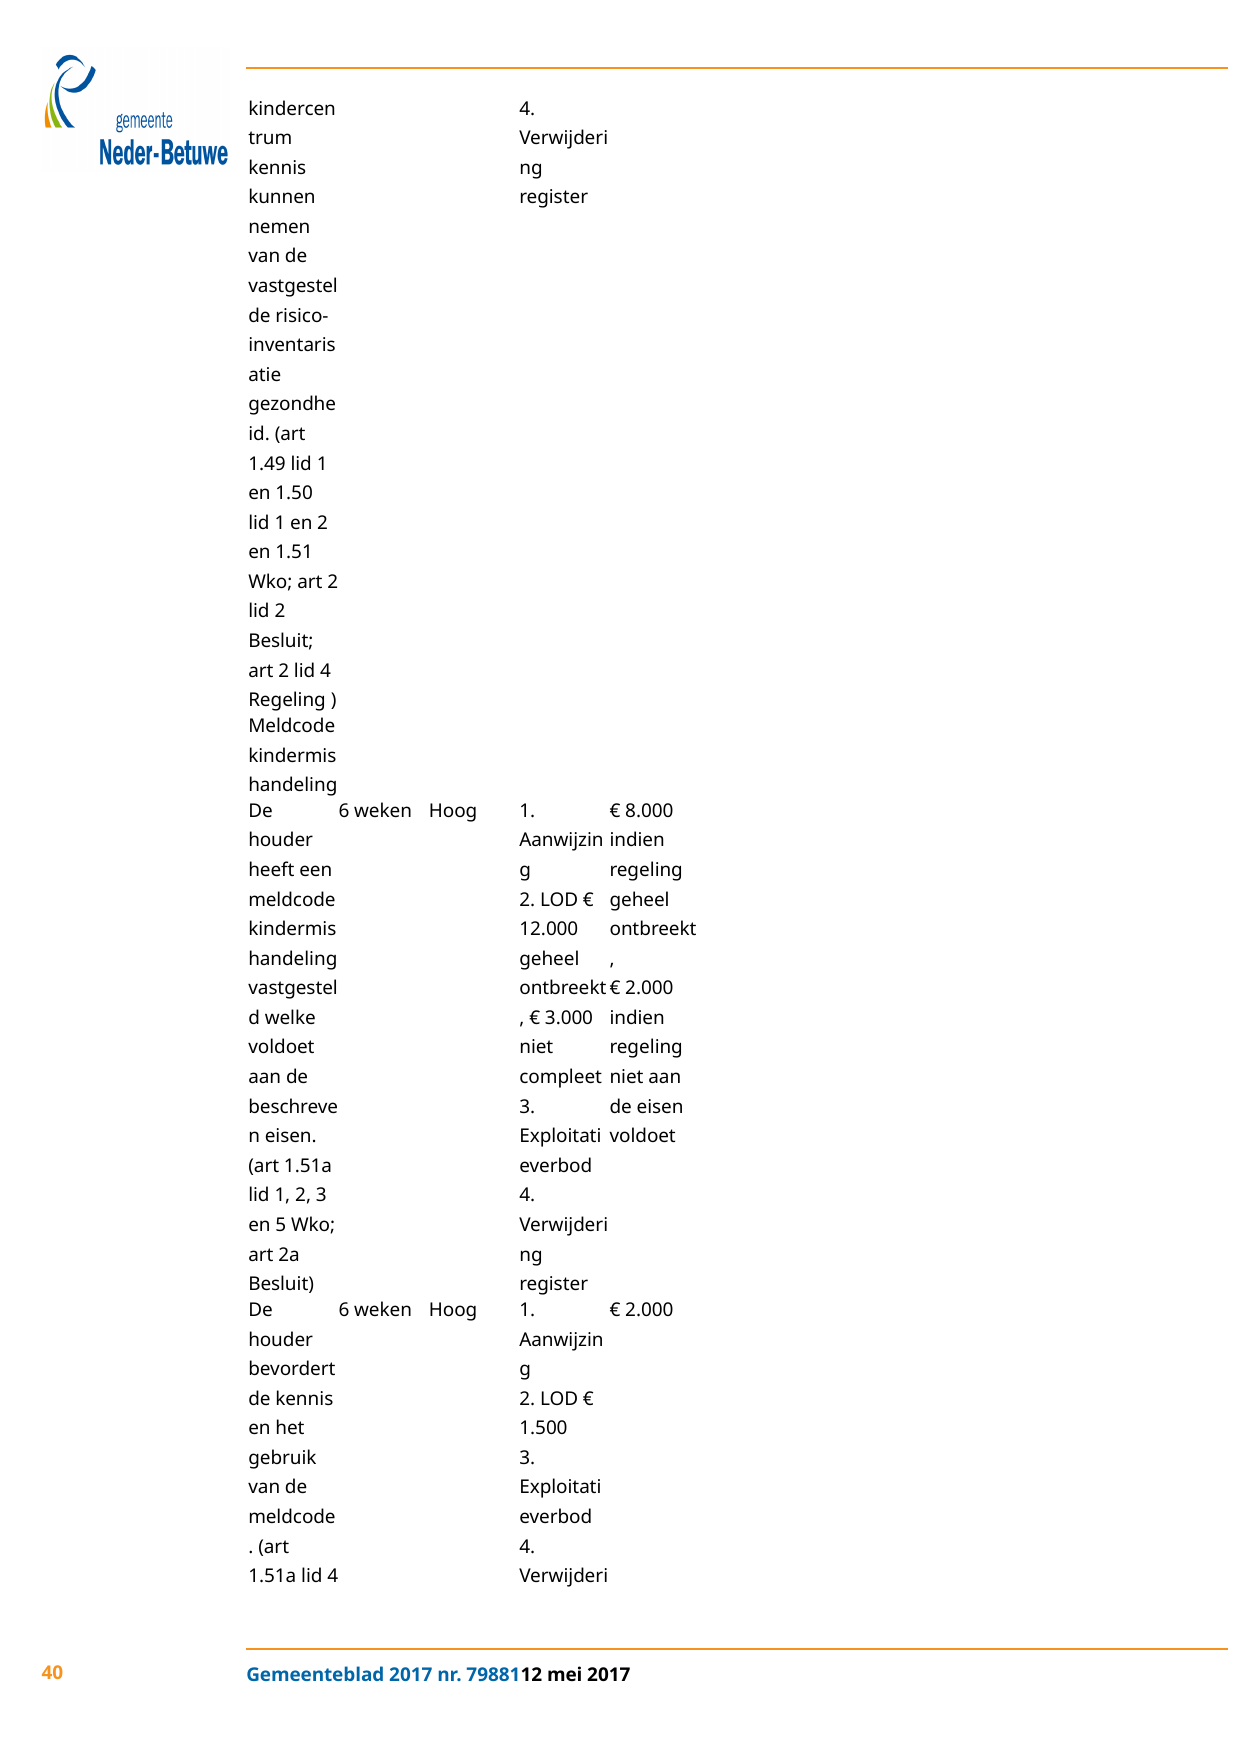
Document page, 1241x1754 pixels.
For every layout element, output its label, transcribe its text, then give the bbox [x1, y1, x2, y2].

table_cell 1. Aanwijzing 2. LOD € 1.500 3. Exploitatieverbod 4. Verwijderi [519, 1296, 609, 1588]
table_cell Hoog [429, 797, 519, 1296]
table_cell Hoog [429, 1296, 519, 1588]
table_cell 6 weken [338, 1296, 429, 1588]
table_cell 1. Aanwijzing 2. LOD € 12.000 geheel ontbreekt, € 3.000 niet compleet 3. Exploitatieverbod 4. Verwijdering register [519, 797, 609, 1296]
table_cell [338, 95, 429, 712]
table_cell € 8.000 indien regeling geheel ontbreekt, € 2.000 indien regeling niet aan de eisen voldoet [609, 797, 700, 1296]
table_cell € 2.000 [609, 1296, 700, 1588]
table_cell De houder heeft een meldcode kindermishandeling vastgesteld welke voldoet aan de beschreven eisen. (art 1.51a lid 1, 2, 3 en 5 Wko; art 2a Besluit) [248, 797, 338, 1296]
table_cell [429, 95, 519, 712]
table_cell 4. Verwijdering register [519, 95, 609, 712]
table_cell [609, 95, 700, 712]
table_cell 6 weken [338, 797, 429, 1296]
table_cell kindercentrum kennis kunnen nemen van de vastgestelde risico-inventarisatie gezondheid. (art 1.49 lid 1 en 1.50 lid 1 en 2 en 1.51 Wko; art 2 lid 2 Besluit; art 2 lid 4 Regeling ) [248, 95, 338, 712]
table_cell Meldcode kindermishandeling [248, 712, 338, 797]
table_cell De houder bevordert de kennis en het gebruik van de meldcode. (art 1.51a lid 4 [248, 1296, 338, 1588]
picture [41, 47, 231, 172]
